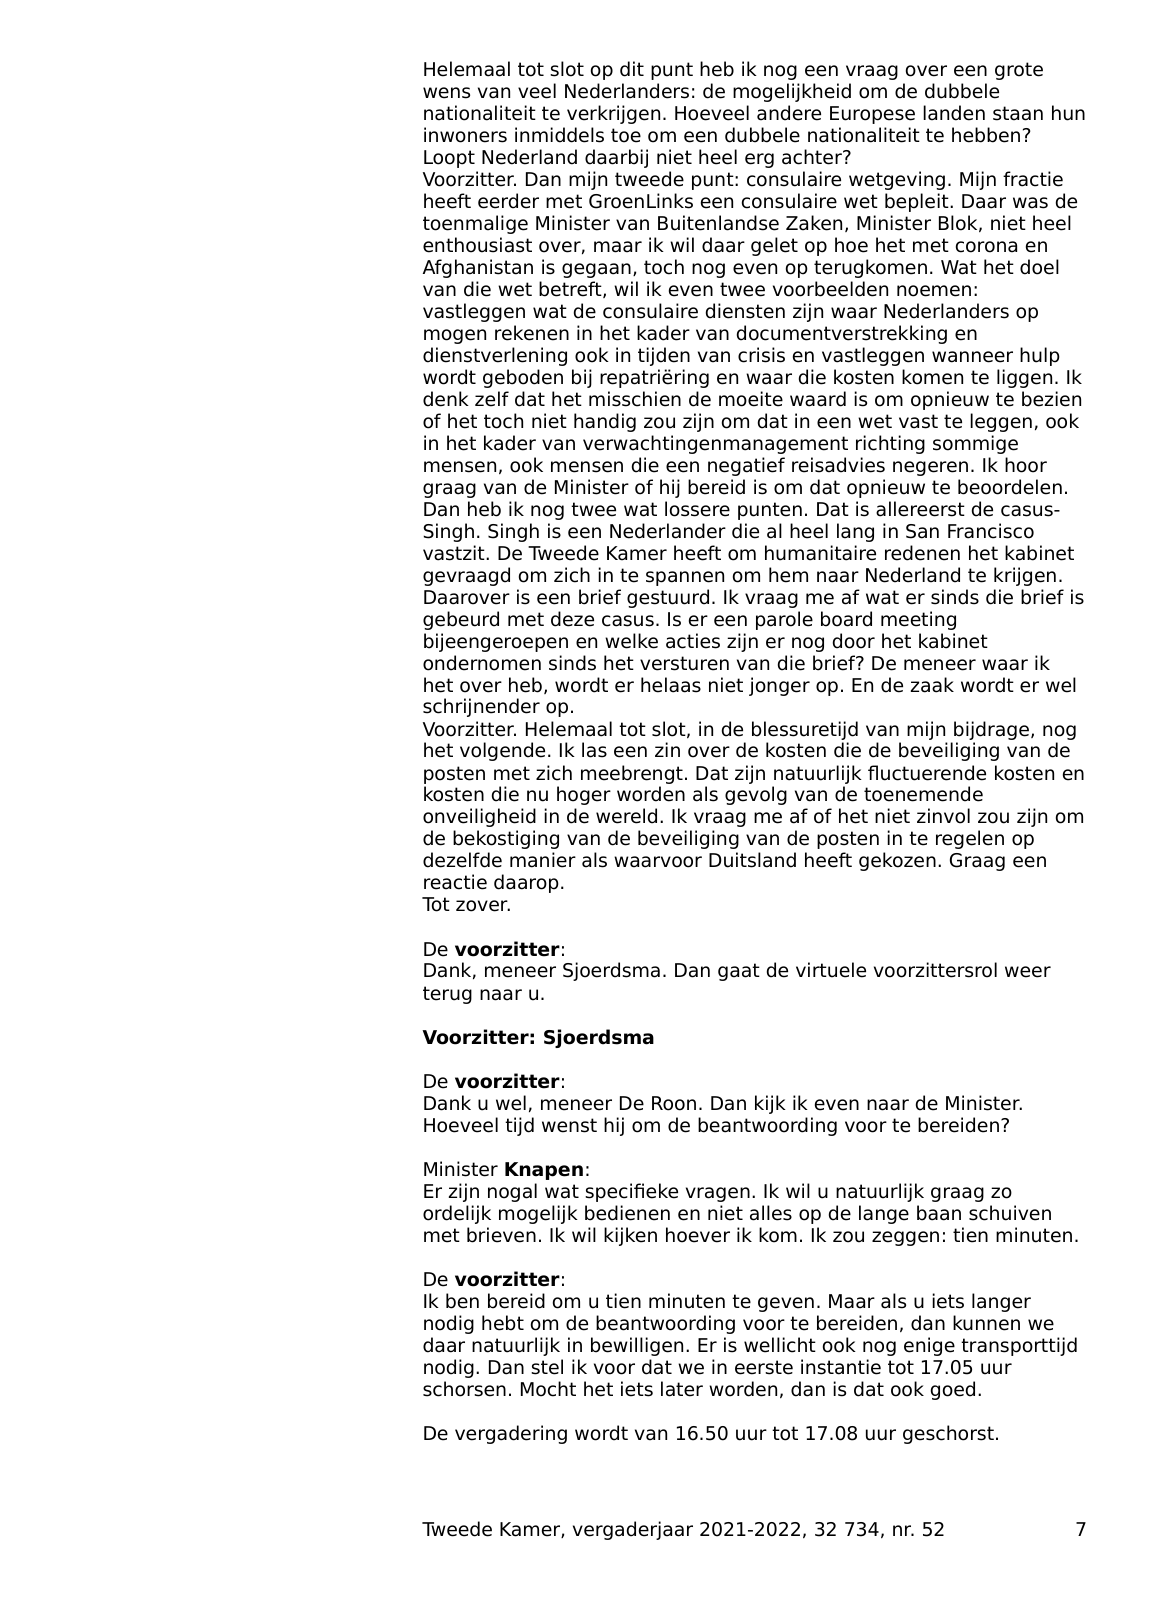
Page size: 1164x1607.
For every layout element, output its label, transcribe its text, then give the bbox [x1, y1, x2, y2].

text Voorzitter. Dan mijn tweede punt: consulaire wetgeving. Mijn fractie heeft eerder met GroenLinks een consulaire wet bepleit. Daar was de toenmalige Minister van Buitenlandse Zaken, Minister Blok, niet heel enthousiast over, maar ik wil daar gelet op hoe het met corona en Afghanistan is gegaan, toch nog even op terugkomen. Wat het doel van die wet betreft, wil ik even twee voorbeelden noemen: vastleggen wat de consulaire diensten zijn waar Nederlanders op mogen rekenen in het kader van documentverstrekking en dienstverlening ook in tijden van crisis en vastleggen wanneer hulp wordt geboden bij repatriëring en waar die kosten komen te liggen. Ik denk zelf dat het misschien de moeite waard is om opnieuw te bezien of het toch niet handig zou zijn om dat in een wet vast te leggen, ook in het kader van verwachtingenmanagement richting sommige mensen, ook mensen die een negatief reisadvies negeren. Ik hoor graag van de Minister of hij bereid is om dat opnieuw te beoordelen. [422, 169, 1087, 499]
text Minister Knapen: [422, 1159, 1087, 1181]
subtitle Voorzitter: Sjoerdsma [422, 1027, 1087, 1048]
text Dank u wel, meneer De Roon. Dan kijk ik even naar de Minister. Hoeveel tijd wenst hij om de beantwoording voor te bereiden? [422, 1093, 1087, 1137]
text Er zijn nogal wat specifieke vragen. Ik wil u natuurlijk graag zo ordelijk mogelijk bedienen en niet alles op de lange baan schuiven met brieven. Ik wil kijken hoever ik kom. Ik zou zeggen: tien minuten. [422, 1181, 1087, 1247]
text De vergadering wordt van 16.50 uur tot 17.08 uur geschorst. [422, 1423, 1087, 1445]
text Dank, meneer Sjoerdsma. Dan gaat de virtuele voorzittersrol weer terug naar u. [422, 960, 1087, 1004]
text De voorzitter: [422, 1269, 1087, 1291]
text Ik ben bereid om u tien minuten te geven. Maar als u iets langer nodig hebt om de beantwoording voor te bereiden, dan kunnen we daar natuurlijk in bewilligen. Er is wellicht ook nog enige transporttijd nodig. Dan stel ik voor dat we in eerste instantie tot 17.05 uur schorsen. Mocht het iets later worden, dan is dat ook goed. [422, 1291, 1087, 1401]
text Tot zover. [422, 894, 1087, 916]
text Dan heb ik nog twee wat lossere punten. Dat is allereerst de casus-Singh. Singh is een Nederlander die al heel lang in San Francisco vastzit. De Tweede Kamer heeft om humanitaire redenen het kabinet gevraagd om zich in te spannen om hem naar Nederland te krijgen. Daarover is een brief gestuurd. Ik vraag me af wat er sinds die brief is gebeurd met deze casus. Is er een parole board meeting bijeengeroepen en welke acties zijn er nog door het kabinet ondernomen sinds het versturen van die brief? De meneer waar ik het over heb, wordt er helaas niet jonger op. En de zaak wordt er wel schrijnender op. [422, 499, 1087, 718]
text Helemaal tot slot op dit punt heb ik nog een vraag over een grote wens van veel Nederlanders: de mogelijkheid om de dubbele nationaliteit te verkrijgen. Hoeveel andere Europese landen staan hun inwoners inmiddels toe om een dubbele nationaliteit te hebben? Loopt Nederland daarbij niet heel erg achter? [422, 59, 1087, 169]
text De voorzitter: [422, 1071, 1087, 1093]
text Voorzitter. Helemaal tot slot, in de blessuretijd van mijn bijdrage, nog het volgende. Ik las een zin over de kosten die de beveiliging van de posten met zich meebrengt. Dat zijn natuurlijk fluctuerende kosten en kosten die nu hoger worden als gevolg van de toenemende onveiligheid in de wereld. Ik vraag me af of het niet zinvol zou zijn om de bekostiging van de beveiliging van de posten in te regelen op dezelfde manier als waarvoor Duitsland heeft gekozen. Graag een reactie daarop. [422, 718, 1087, 894]
text De voorzitter: [422, 938, 1087, 960]
